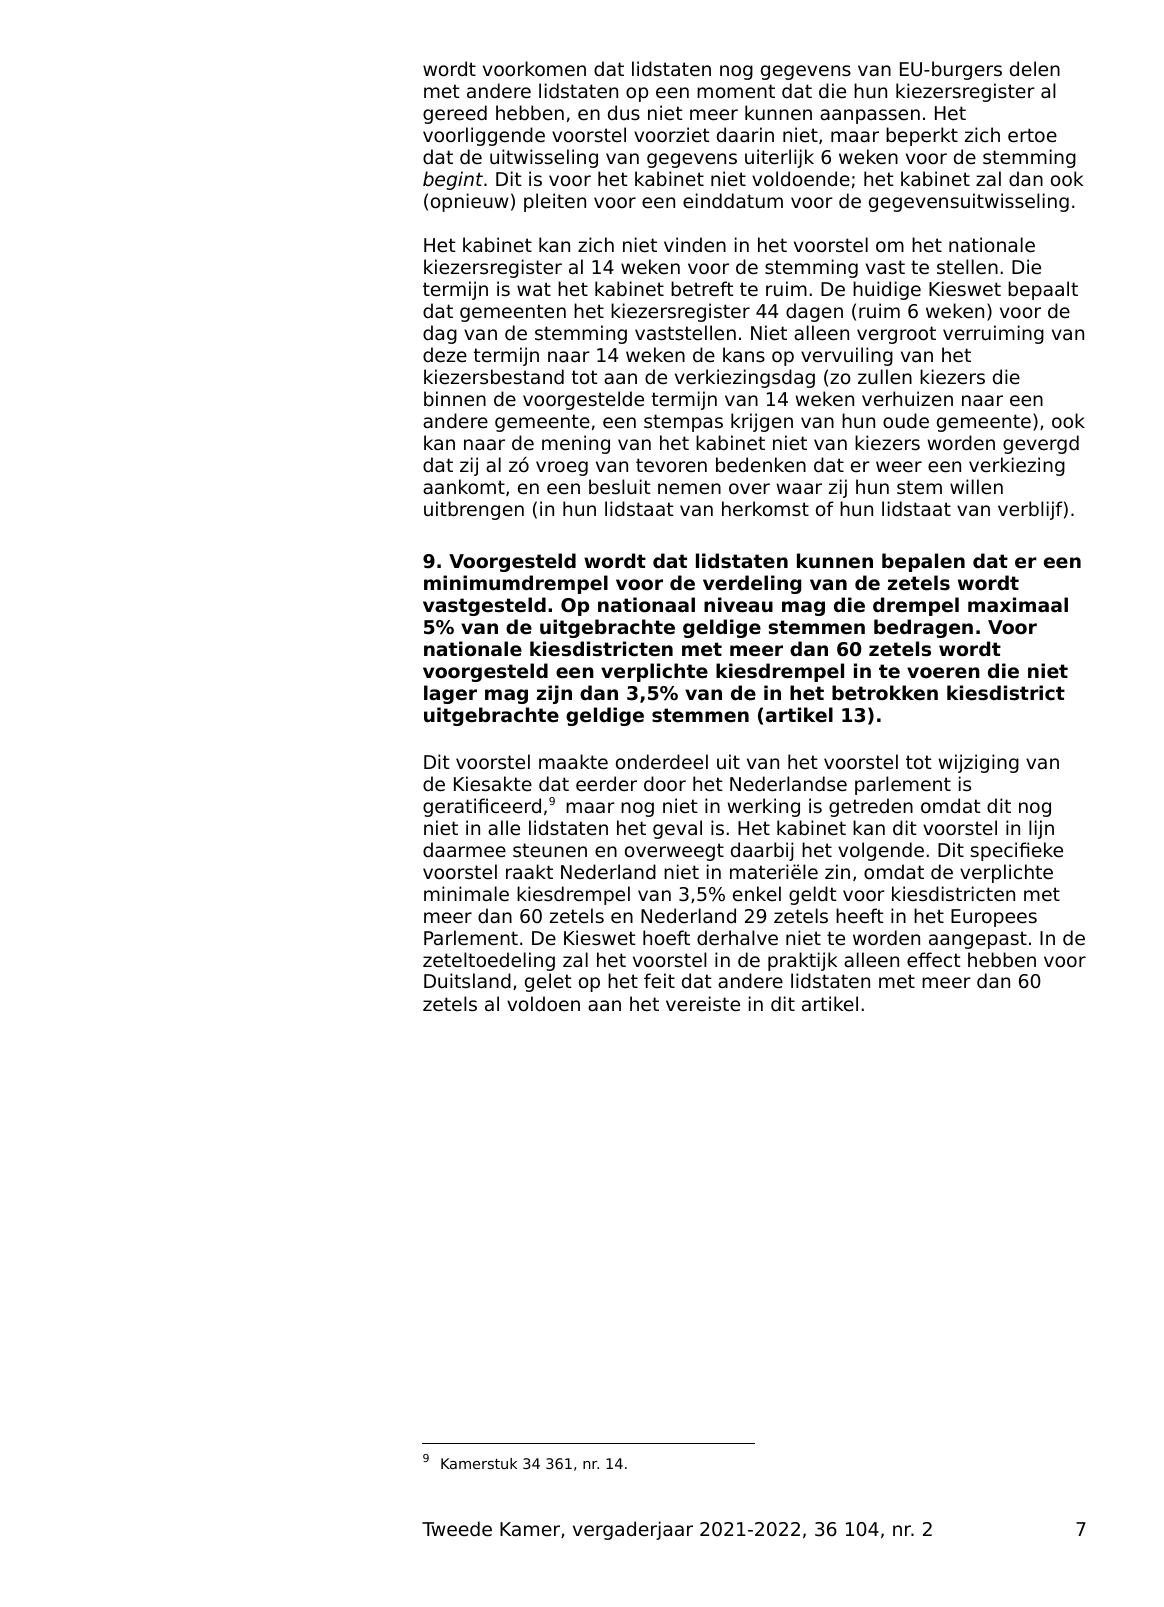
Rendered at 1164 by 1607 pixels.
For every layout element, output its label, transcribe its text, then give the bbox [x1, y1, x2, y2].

text Kamerstuk 34 361, nr. 14. [422, 1452, 1087, 1474]
text Het kabinet kan zich niet vinden in het voorstel om het nationale kiezersregister al 14 weken voor de stemming vast te stellen. Die termijn is wat het kabinet betreft te ruim. De huidige Kieswet bepaalt dat gemeenten het kiezersregister 44 dagen (ruim 6 weken) voor de dag van de stemming vaststellen. Niet alleen vergroot verruiming van deze termijn naar 14 weken de kans op vervuiling van het kiezersbestand tot aan de verkiezingsdag (zo zullen kiezers die binnen de voorgestelde termijn van 14 weken verhuizen naar een andere gemeente, een stempas krijgen van hun oude gemeente), ook kan naar de mening van het kabinet niet van kiezers worden gevergd dat zij al zó vroeg van tevoren bedenken dat er weer een verkiezing aankomt, en een besluit nemen over waar zij hun stem willen uitbrengen (in hun lidstaat van herkomst of hun lidstaat van verblijf). [422, 235, 1087, 521]
text Dit voorstel maakte onderdeel uit van het voorstel tot wijziging van de Kiesakte dat eerder door het Nederlandse parlement is geratificeerd, maar nog niet in werking is getreden omdat dit nog niet in alle lidstaten het geval is. Het kabinet kan dit voorstel in lijn daarmee steunen en overweegt daarbij het volgende. Dit specifieke voorstel raakt Nederland niet in materiële zin, omdat de verplichte minimale kiesdrempel van 3,5% enkel geldt voor kiesdistricten met meer dan 60 zetels en Nederland 29 zetels heeft in het Europees Parlement. De Kieswet hoeft derhalve niet te worden aangepast. In de zeteltoedeling zal het voorstel in de praktijk alleen effect hebben voor Duitsland, gelet op het feit dat andere lidstaten met meer dan 60 zetels al voldoen aan het vereiste in dit artikel. [422, 752, 1087, 1015]
text wordt voorkomen dat lidstaten nog gegevens van EU-burgers delen met andere lidstaten op een moment dat die hun kiezersregister al gereed hebben, en dus niet meer kunnen aanpassen. Het voorliggende voorstel voorziet daarin niet, maar beperkt zich ertoe dat de uitwisseling van gegevens uiterlijk 6 weken voor de stemming begint. Dit is voor het kabinet niet voldoende; het kabinet zal dan ook (opnieuw) pleiten voor een einddatum voor de gegevensuitwisseling. [422, 59, 1087, 213]
subtitle 9. Voorgesteld wordt dat lidstaten kunnen bepalen dat er een minimumdrempel voor de verdeling van de zetels wordt vastgesteld. Op nationaal niveau mag die drempel maximaal 5% van de uitgebrachte geldige stemmen bedragen. Voor nationale kiesdistricten met meer dan 60 zetels wordt voorgesteld een verplichte kiesdrempel in te voeren die niet lager mag zijn dan 3,5% van de in het betrokken kiesdistrict uitgebrachte geldige stemmen (artikel 13). [422, 551, 1087, 727]
